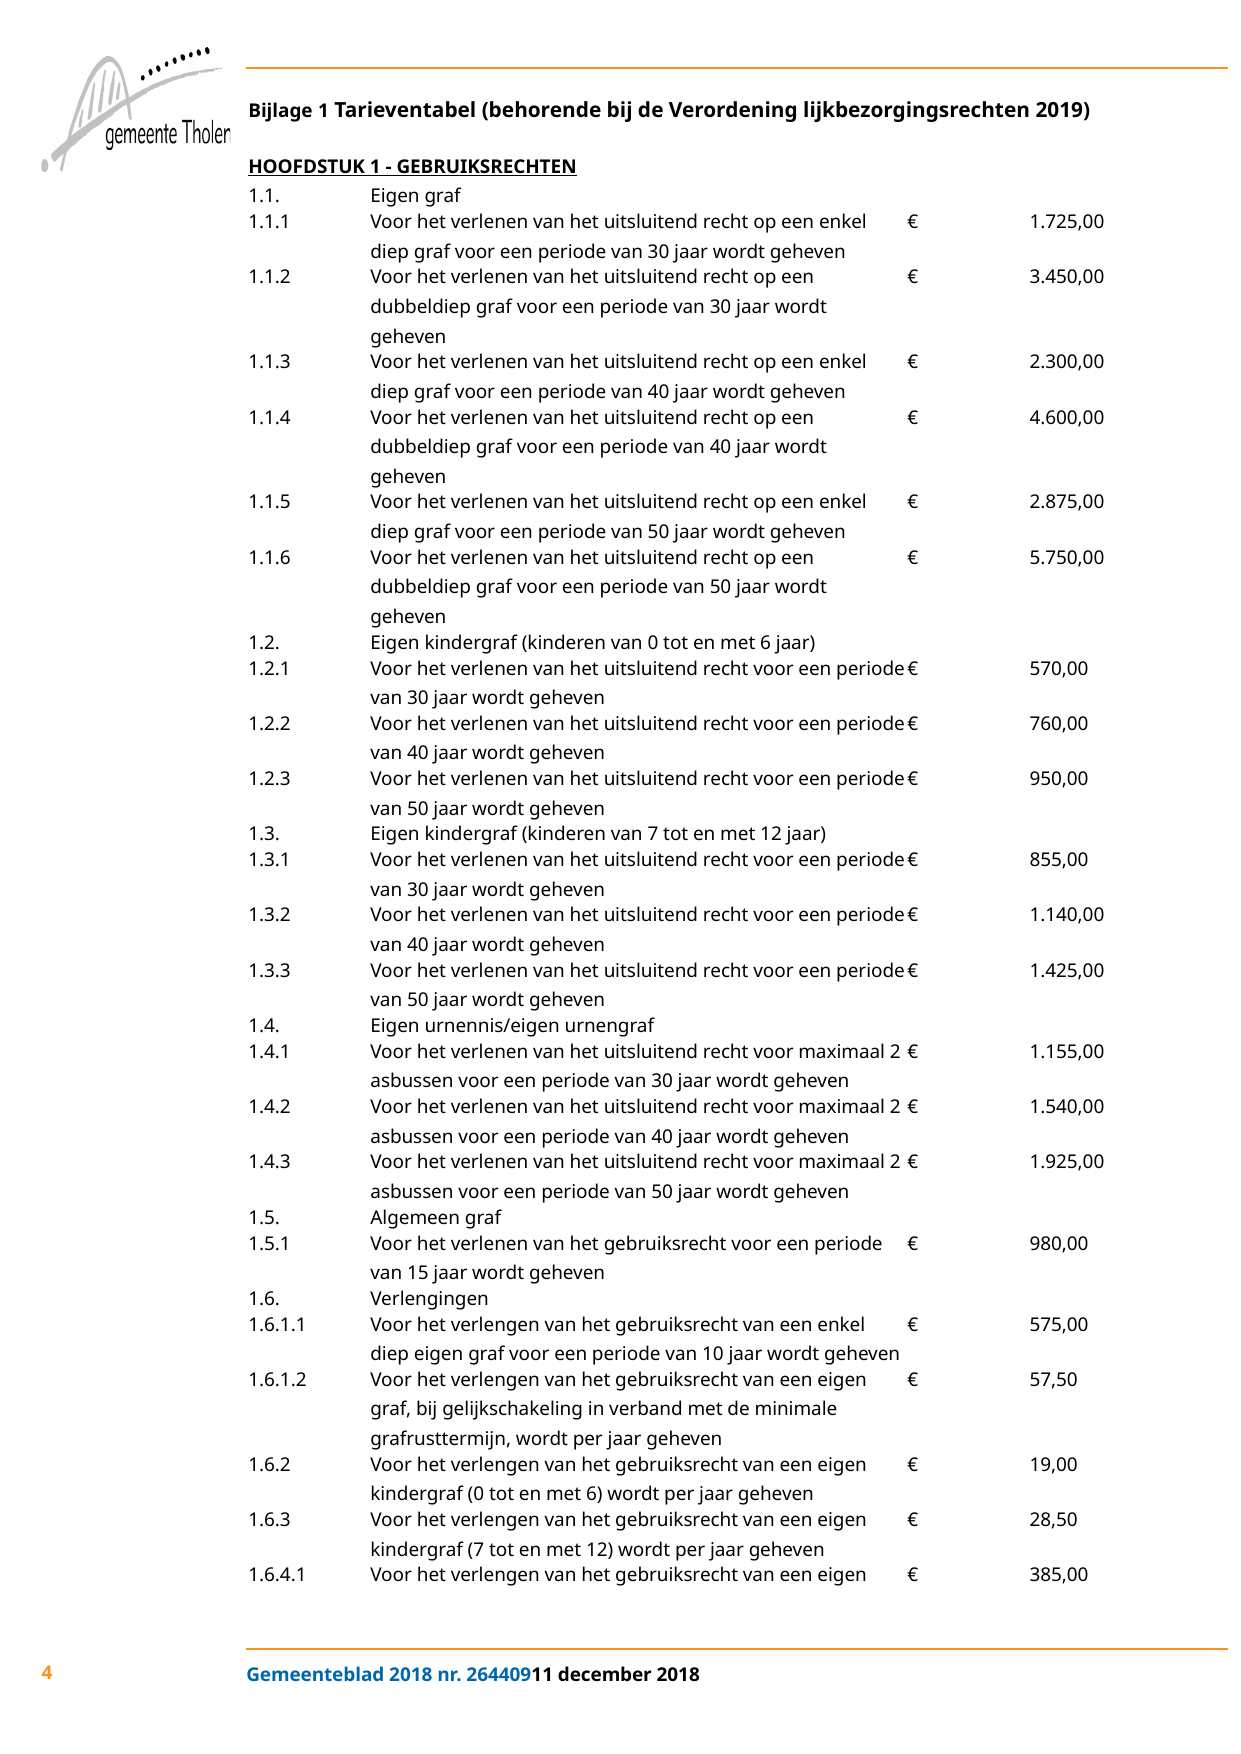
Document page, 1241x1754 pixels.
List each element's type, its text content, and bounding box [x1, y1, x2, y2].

table_cell 855,00 [1029, 846, 1152, 902]
table_cell 1.540,00 [1029, 1093, 1152, 1149]
table_cell 1.5.1 [248, 1230, 370, 1285]
table_cell 1.1.6 [248, 544, 370, 629]
table_cell 1.725,00 [1029, 208, 1152, 264]
table_cell Voor het verlengen van het gebruiksrecht van een enkel diep eigen graf voor een periode van 10 jaar wordt geheven [370, 1311, 907, 1366]
table_cell 57,50 [1029, 1366, 1152, 1451]
table_cell 2.300,00 [1029, 349, 1152, 404]
table_cell 760,00 [1029, 710, 1152, 765]
table_cell € [907, 902, 1029, 957]
table_cell 1.3.1 [248, 846, 370, 902]
table_cell 1.4. [248, 1012, 370, 1038]
table_cell Voor het verlenen van het uitsluitend recht voor een periode van 40 jaar wordt geheven [370, 710, 907, 765]
table_header Eigen graf [370, 183, 907, 208]
table_cell 5.750,00 [1029, 544, 1152, 629]
table_cell 1.2. [248, 629, 370, 655]
table_header [907, 183, 1029, 208]
table_cell Voor het verlengen van het gebruiksrecht van een eigen graf, bij gelijkschakeling in verband met de minimale grafrusttermijn, wordt per jaar geheven [370, 1366, 907, 1451]
table_cell Voor het verlengen van het gebruiksrecht van een eigen [370, 1562, 907, 1587]
table_cell 1.155,00 [1029, 1038, 1152, 1093]
table_cell 1.6.4.1 [248, 1562, 370, 1587]
table_cell 3.450,00 [1029, 264, 1152, 348]
table_cell Voor het verlenen van het uitsluitend recht voor een periode van 50 jaar wordt geheven [370, 957, 907, 1012]
table_cell 980,00 [1029, 1230, 1152, 1285]
table_cell Voor het verlenen van het uitsluitend recht voor een periode van 40 jaar wordt geheven [370, 902, 907, 957]
table_cell Eigen urnennis/eigen urnengraf [370, 1012, 907, 1038]
table_cell 1.6. [248, 1285, 370, 1311]
table_cell Voor het verlenen van het uitsluitend recht op een enkel diep graf voor een periode van 40 jaar wordt geheven [370, 349, 907, 404]
table_cell € [907, 846, 1029, 902]
table_cell Voor het verlenen van het uitsluitend recht op een enkel diep graf voor een periode van 30 jaar wordt geheven [370, 208, 907, 264]
table_cell 575,00 [1029, 1311, 1152, 1366]
table_cell 1.4.1 [248, 1038, 370, 1093]
table_cell Algemeen graf [370, 1204, 907, 1230]
table_cell [1029, 1012, 1152, 1038]
table_header [1029, 183, 1152, 208]
table_cell € [907, 1038, 1029, 1093]
table_cell Voor het verlenen van het uitsluitend recht voor maximaal 2 asbussen voor een periode van 30 jaar wordt geheven [370, 1038, 907, 1093]
table_cell Verlengingen [370, 1285, 907, 1311]
table_cell 28,50 [1029, 1506, 1152, 1562]
table_cell 2.875,00 [1029, 489, 1152, 544]
table_cell € [907, 404, 1029, 489]
table_cell Voor het verlenen van het uitsluitend recht voor maximaal 2 asbussen voor een periode van 40 jaar wordt geheven [370, 1093, 907, 1149]
table_cell 1.925,00 [1029, 1149, 1152, 1204]
table_cell 1.5. [248, 1204, 370, 1230]
table_cell Voor het verlenen van het uitsluitend recht voor een periode van 30 jaar wordt geheven [370, 655, 907, 710]
table_cell 1.1.4 [248, 404, 370, 489]
table_cell € [907, 1506, 1029, 1562]
table_cell [1029, 1285, 1152, 1311]
table_cell 1.4.3 [248, 1149, 370, 1204]
table_cell 1.3.3 [248, 957, 370, 1012]
table_cell Voor het verlenen van het uitsluitend recht op een dubbeldiep graf voor een periode van 30 jaar wordt geheven [370, 264, 907, 348]
table_cell 570,00 [1029, 655, 1152, 710]
table_cell 1.6.1.1 [248, 1311, 370, 1366]
text HOOFDSTUK 1 - GEBRUIKSRECHTEN [248, 153, 1152, 179]
table_cell Voor het verlenen van het uitsluitend recht voor maximaal 2 asbussen voor een periode van 50 jaar wordt geheven [370, 1149, 907, 1204]
table_cell Voor het verlengen van het gebruiksrecht van een eigen kindergraf (0 tot en met 6) wordt per jaar geheven [370, 1451, 907, 1506]
table_cell € [907, 349, 1029, 404]
table_cell € [907, 655, 1029, 710]
table_cell [907, 629, 1029, 655]
table_cell [1029, 821, 1152, 846]
table_cell 1.4.2 [248, 1093, 370, 1149]
table_cell Voor het verlenen van het uitsluitend recht voor een periode van 30 jaar wordt geheven [370, 846, 907, 902]
table_cell € [907, 1311, 1029, 1366]
table_cell 4.600,00 [1029, 404, 1152, 489]
table_cell [907, 1285, 1029, 1311]
table_cell Eigen kindergraf (kinderen van 7 tot en met 12 jaar) [370, 821, 907, 846]
table_cell € [907, 1366, 1029, 1451]
table_cell [1029, 1204, 1152, 1230]
table_cell 1.140,00 [1029, 902, 1152, 957]
table_cell 1.6.1.2 [248, 1366, 370, 1451]
table_cell 1.1.1 [248, 208, 370, 264]
table_cell € [907, 1451, 1029, 1506]
table_cell Voor het verlenen van het gebruiksrecht voor een periode van 15 jaar wordt geheven [370, 1230, 907, 1285]
table_header 1.1. [248, 183, 370, 208]
table_cell 1.2.1 [248, 655, 370, 710]
table_cell € [907, 710, 1029, 765]
table_cell € [907, 208, 1029, 264]
table_cell 1.6.3 [248, 1506, 370, 1562]
table_cell 19,00 [1029, 1451, 1152, 1506]
table_cell € [907, 264, 1029, 348]
table_cell Voor het verlenen van het uitsluitend recht op een dubbeldiep graf voor een periode van 50 jaar wordt geheven [370, 544, 907, 629]
table_cell 1.1.2 [248, 264, 370, 348]
table_cell € [907, 489, 1029, 544]
table_cell 1.3. [248, 821, 370, 846]
table_cell Voor het verlenen van het uitsluitend recht voor een periode van 50 jaar wordt geheven [370, 765, 907, 821]
picture [41, 47, 231, 172]
table_cell Eigen kindergraf (kinderen van 0 tot en met 6 jaar) [370, 629, 907, 655]
table_cell 385,00 [1029, 1562, 1152, 1587]
table_cell 1.1.5 [248, 489, 370, 544]
table_cell 950,00 [1029, 765, 1152, 821]
table_cell 1.2.3 [248, 765, 370, 821]
table_cell [907, 1204, 1029, 1230]
table_cell € [907, 1562, 1029, 1587]
table_cell 1.3.2 [248, 902, 370, 957]
table_cell € [907, 765, 1029, 821]
table_cell 1.1.3 [248, 349, 370, 404]
table_cell € [907, 1093, 1029, 1149]
table_cell Voor het verlenen van het uitsluitend recht op een enkel diep graf voor een periode van 50 jaar wordt geheven [370, 489, 907, 544]
table_cell € [907, 544, 1029, 629]
table_cell € [907, 1230, 1029, 1285]
table_cell 1.425,00 [1029, 957, 1152, 1012]
table_cell € [907, 1149, 1029, 1204]
table_cell 1.6.2 [248, 1451, 370, 1506]
table_cell Voor het verlengen van het gebruiksrecht van een eigen kindergraf (7 tot en met 12) wordt per jaar geheven [370, 1506, 907, 1562]
table_cell [1029, 629, 1152, 655]
table_cell 1.2.2 [248, 710, 370, 765]
table_cell [907, 1012, 1029, 1038]
table_cell Voor het verlenen van het uitsluitend recht op een dubbeldiep graf voor een periode van 40 jaar wordt geheven [370, 404, 907, 489]
table_cell [907, 821, 1029, 846]
table_cell € [907, 957, 1029, 1012]
text Bijlage 1 Tarieventabel (behorende bij de Verordening lijkbezorgingsrechten 2019) [248, 95, 1152, 123]
